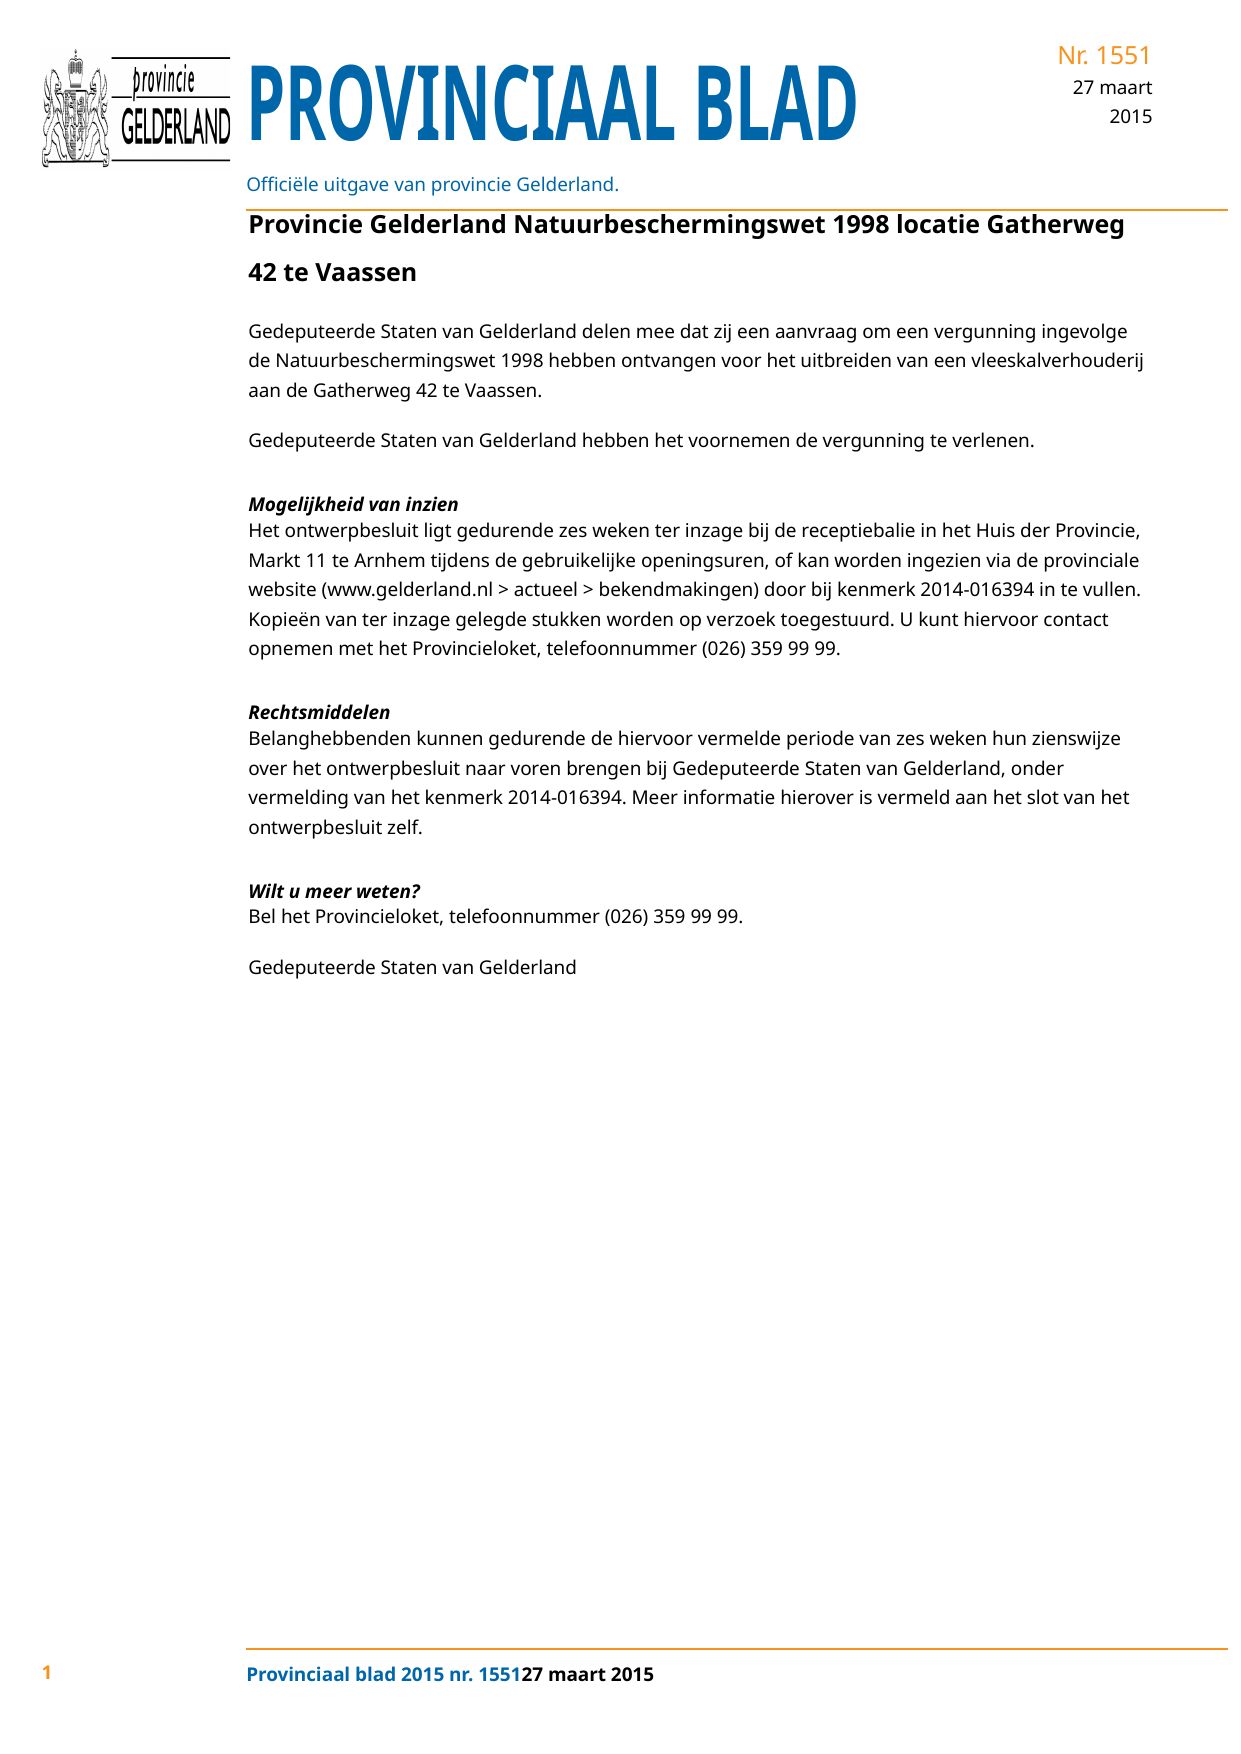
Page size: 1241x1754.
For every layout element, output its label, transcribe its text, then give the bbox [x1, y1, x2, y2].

picture [41, 47, 231, 172]
text Wilt u meer weten? [248, 878, 1152, 904]
text Bel het Provincieloket, telefoonnummer (026) 359 99 99. [248, 904, 1152, 929]
text Het ontwerpbesluit ligt gedurende zes weken ter inzage bij de receptiebalie in het Huis der Provincie, Markt 11 te Arnhem tijdens de gebruikelijke openingsuren, of kan worden ingezien via de provinciale website (www.gelderland.nl > actueel > bekendmakingen) door bij kenmerk 2014-016394 in te vullen. Kopieën van ter inzage gelegde stukken worden op verzoek toegestuurd. U kunt hiervoor contact opnemen met het Provincieloket, telefoonnummer (026) 359 99 99. [248, 517, 1152, 661]
text Gedeputeerde Staten van Gelderland hebben het voornemen de vergunning te verlenen. [248, 427, 1152, 453]
text Provincie Gelderland Natuurbeschermingswet 1998 locatie Gatherweg 42 te Vaassen [248, 211, 1152, 288]
text Gedeputeerde Staten van Gelderland [248, 954, 1152, 980]
text Gedeputeerde Staten van Gelderland delen mee dat zij een aanvraag om een vergunning ingevolge de Natuurbeschermingswet 1998 hebben ontvangen voor het uitbreiden van een vleeskalverhouderij aan de Gatherweg 42 te Vaassen. [248, 318, 1152, 403]
text Belanghebbenden kunnen gedurende de hiervoor vermelde periode van zes weken hun zienswijze over het ontwerpbesluit naar voren brengen bij Gedeputeerde Staten van Gelderland, onder vermelding van het kenmerk 2014-016394. Meer informatie hierover is vermeld aan het slot van het ontwerpbesluit zelf. [248, 725, 1152, 840]
text Rechtsmiddelen [248, 699, 1152, 725]
text Mogelijkheid van inzien [248, 491, 1152, 517]
